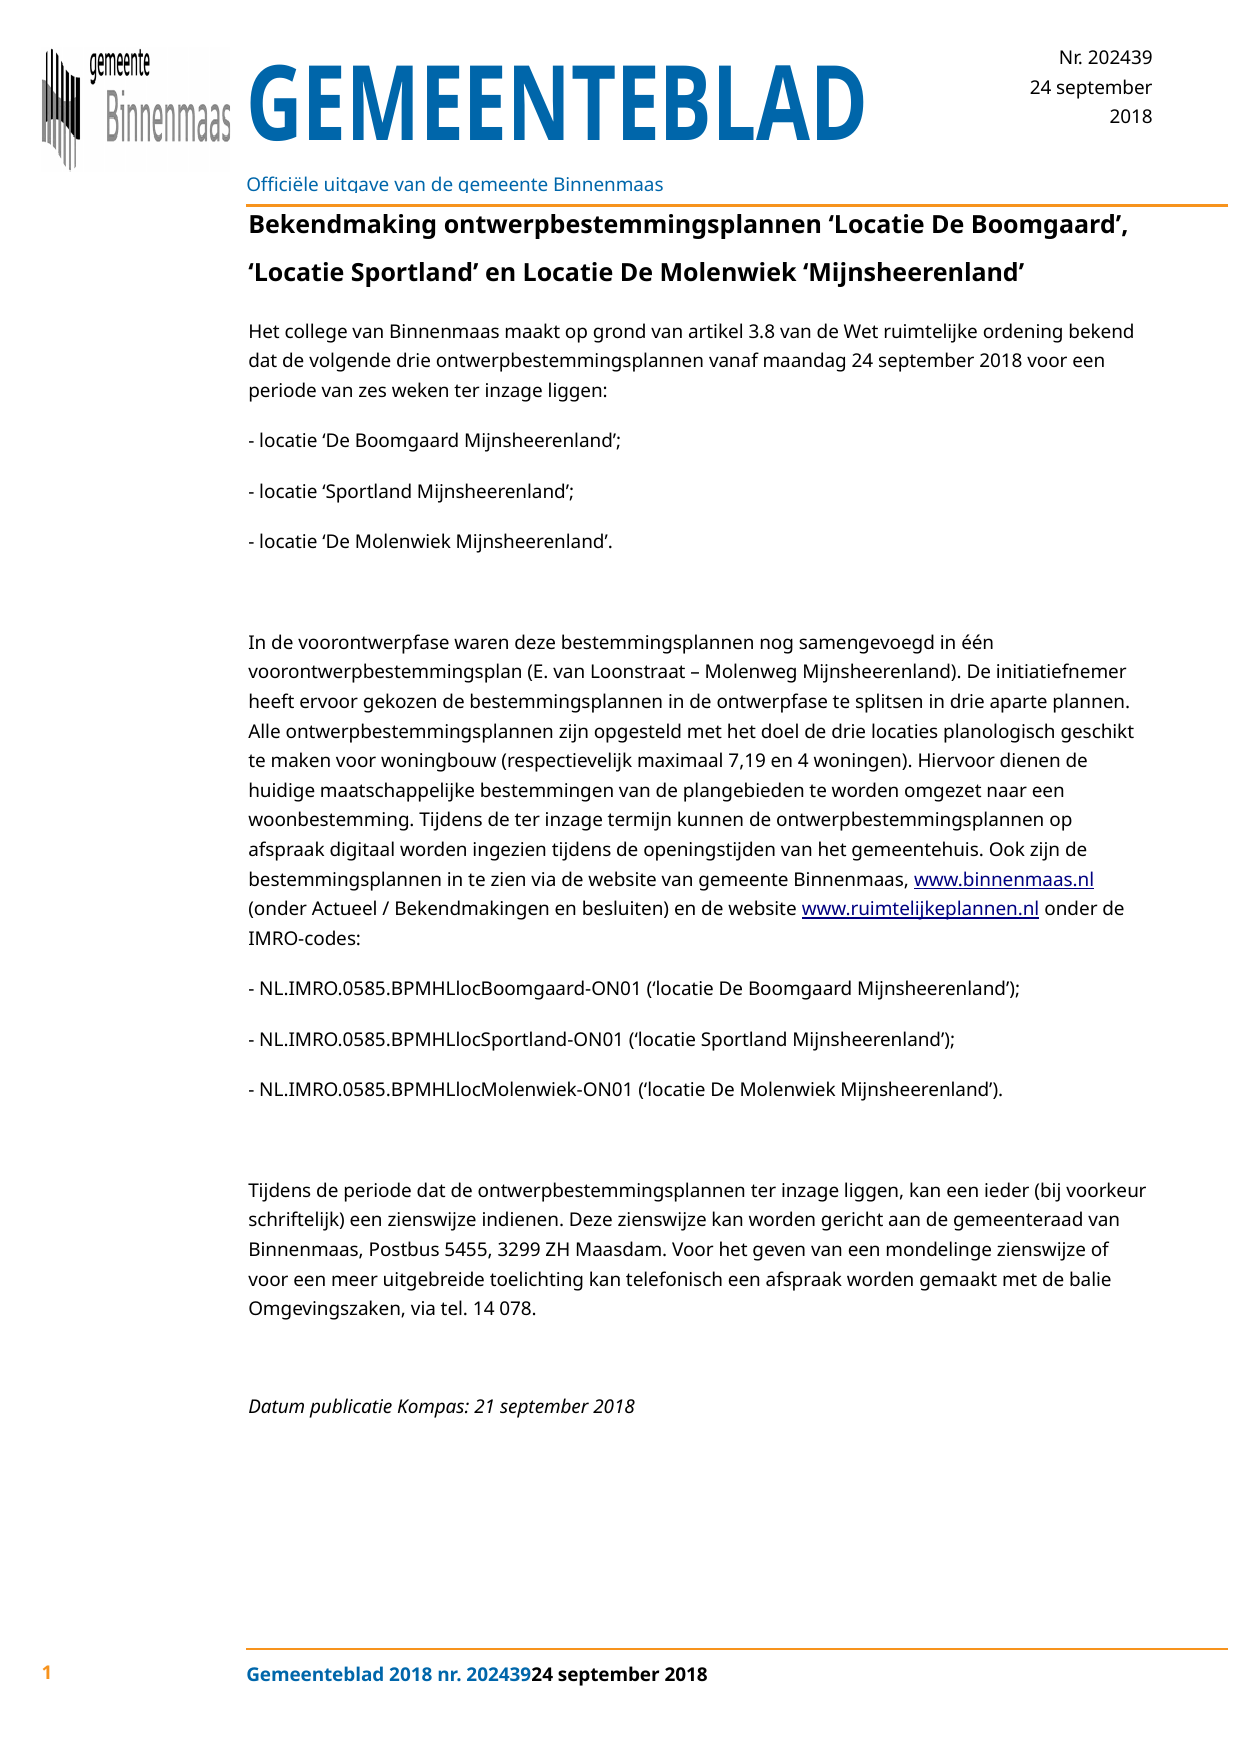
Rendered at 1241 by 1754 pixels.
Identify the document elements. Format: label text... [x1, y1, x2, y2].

picture [41, 47, 231, 172]
text - locatie ‘De Boomgaard Mijnsheerenland’; [248, 427, 1152, 453]
text Bekendmaking ontwerpbestemmingsplannen ‘Locatie De Boomgaard’, ‘Locatie Sportland’ en Locatie De Molenwiek ‘Mijnsheerenland’ [248, 207, 1152, 288]
text Datum publicatie Kompas: 21 september 2018 [248, 1394, 1152, 1419]
text - NL.IMRO.0585.BPMHLlocMolenwiek‐ON01 (‘locatie De Molenwiek Mijnsheerenland’). [248, 1076, 1152, 1102]
text Tijdens de periode dat de ontwerpbestemmingsplannen ter inzage liggen, kan een ieder (bij voorkeur schriftelijk) een zienswijze indienen. Deze zienswijze kan worden gericht aan de gemeenteraad van Binnenmaas, Postbus 5455, 3299 ZH Maasdam. Voor het geven van een mondelinge zienswijze of voor een meer uitgebreide toelichting kan telefonisch een afspraak worden gemaakt met de balie Omgevingszaken, via tel. 14 078. [248, 1177, 1152, 1321]
text - NL.IMRO.0585.BPMHLlocBoomgaard‐ON01 (‘locatie De Boomgaard Mijnsheerenland’); [248, 975, 1152, 1001]
text - locatie ‘De Molenwiek Mijnsheerenland’. [248, 528, 1152, 554]
text - NL.IMRO.0585.BPMHLlocSportland‐ON01 (‘locatie Sportland Mijnsheerenland’); [248, 1026, 1152, 1052]
text In de voorontwerpfase waren deze bestemmingsplannen nog samengevoegd in één voorontwerpbestemmingsplan (E. van Loonstraat – Molenweg Mijnsheerenland). De initiatiefnemer heeft ervoor gekozen de bestemmingsplannen in de ontwerpfase te splitsen in drie aparte plannen. Alle ontwerpbestemmingsplannen zijn opgesteld met het doel de drie locaties planologisch geschikt te maken voor woningbouw (respectievelijk maximaal 7,19 en 4 woningen). Hiervoor dienen de huidige maatschappelijke bestemmingen van de plangebieden te worden omgezet naar een woonbestemming. Tijdens de ter inzage termijn kunnen de ontwerpbestemmingsplannen op afspraak digitaal worden ingezien tijdens de openingstijden van het gemeentehuis. Ook zijn de bestemmingsplannen in te zien via de website van gemeente Binnenmaas, www.binnenmaas.nl (onder Actueel / Bekendmakingen en besluiten) en de website www.ruimtelijkeplannen.nl onder de IMRO-codes: [248, 629, 1152, 951]
text - locatie ‘Sportland Mijnsheerenland’; [248, 478, 1152, 504]
text Het college van Binnenmaas maakt op grond van artikel 3.8 van de Wet ruimtelijke ordening bekend dat de volgende drie ontwerpbestemmingsplannen vanaf maandag 24 september 2018 voor een periode van zes weken ter inzage liggen: [248, 318, 1152, 403]
